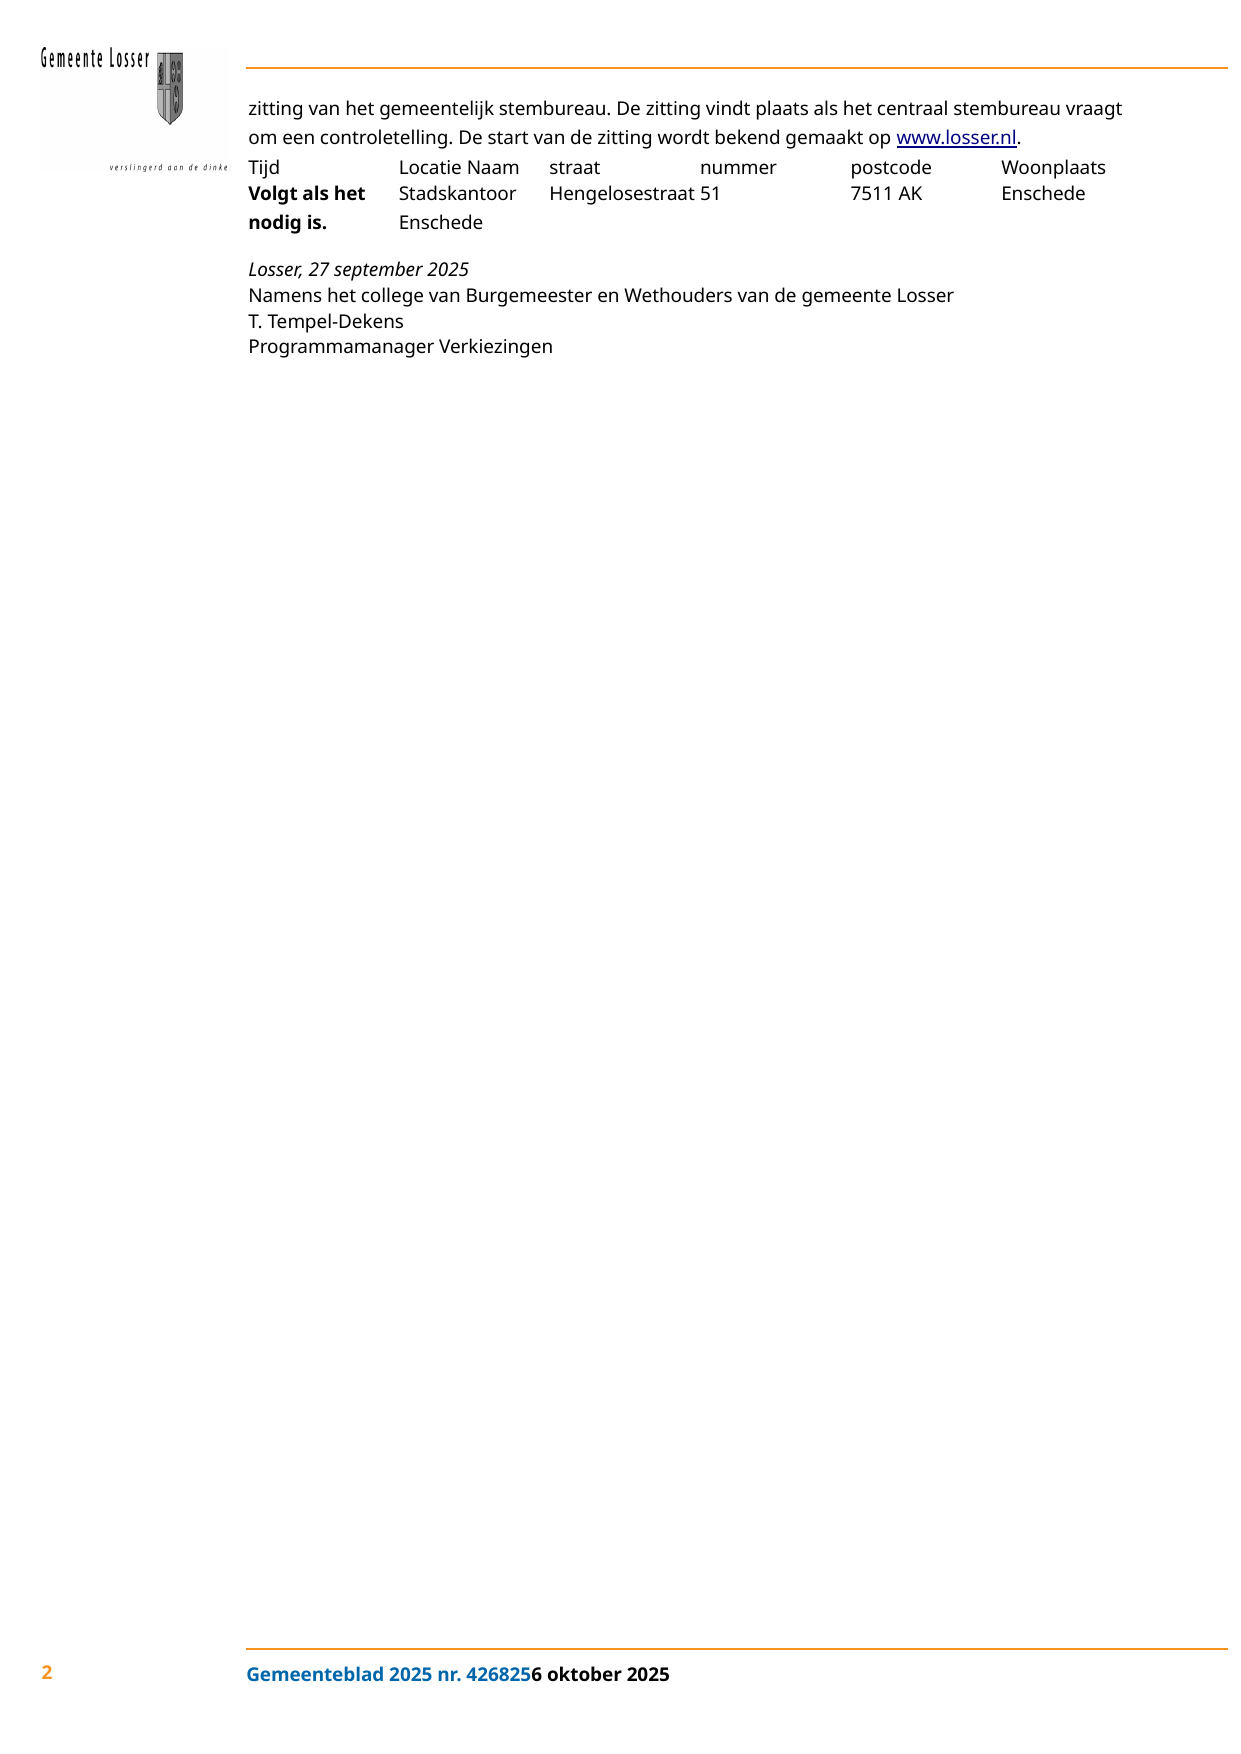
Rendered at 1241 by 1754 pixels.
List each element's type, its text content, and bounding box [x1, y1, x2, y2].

table_header Woonplaats [1001, 154, 1152, 180]
table_header postcode [850, 154, 1001, 180]
text Programmamanager Verkiezingen [248, 334, 1152, 359]
table_cell 51 [700, 180, 850, 235]
table_header Tijd [248, 154, 398, 180]
text Namens het college van Burgemeester en Wethouders van de gemeente Losser [248, 282, 1152, 308]
picture [41, 47, 231, 172]
table_cell Volgt als het nodig is. [248, 180, 398, 235]
table_header nummer [700, 154, 850, 180]
text T. Tempel-Dekens [248, 308, 1152, 334]
table_cell Hengelosestraat [549, 180, 700, 235]
table_cell 7511 AK [850, 180, 1001, 235]
table_header straat [549, 154, 700, 180]
table_cell Stadskantoor Enschede [399, 180, 549, 235]
text zitting van het gemeentelijk stembureau. De zitting vindt plaats als het centraal stembureau vraagt om een controletelling. De start van de zitting wordt bekend gemaakt op www.losser.nl. [248, 95, 1152, 150]
table_cell Enschede [1001, 180, 1152, 235]
table_header Locatie Naam [399, 154, 549, 180]
text Losser, 27 september 2025 [248, 257, 1152, 282]
